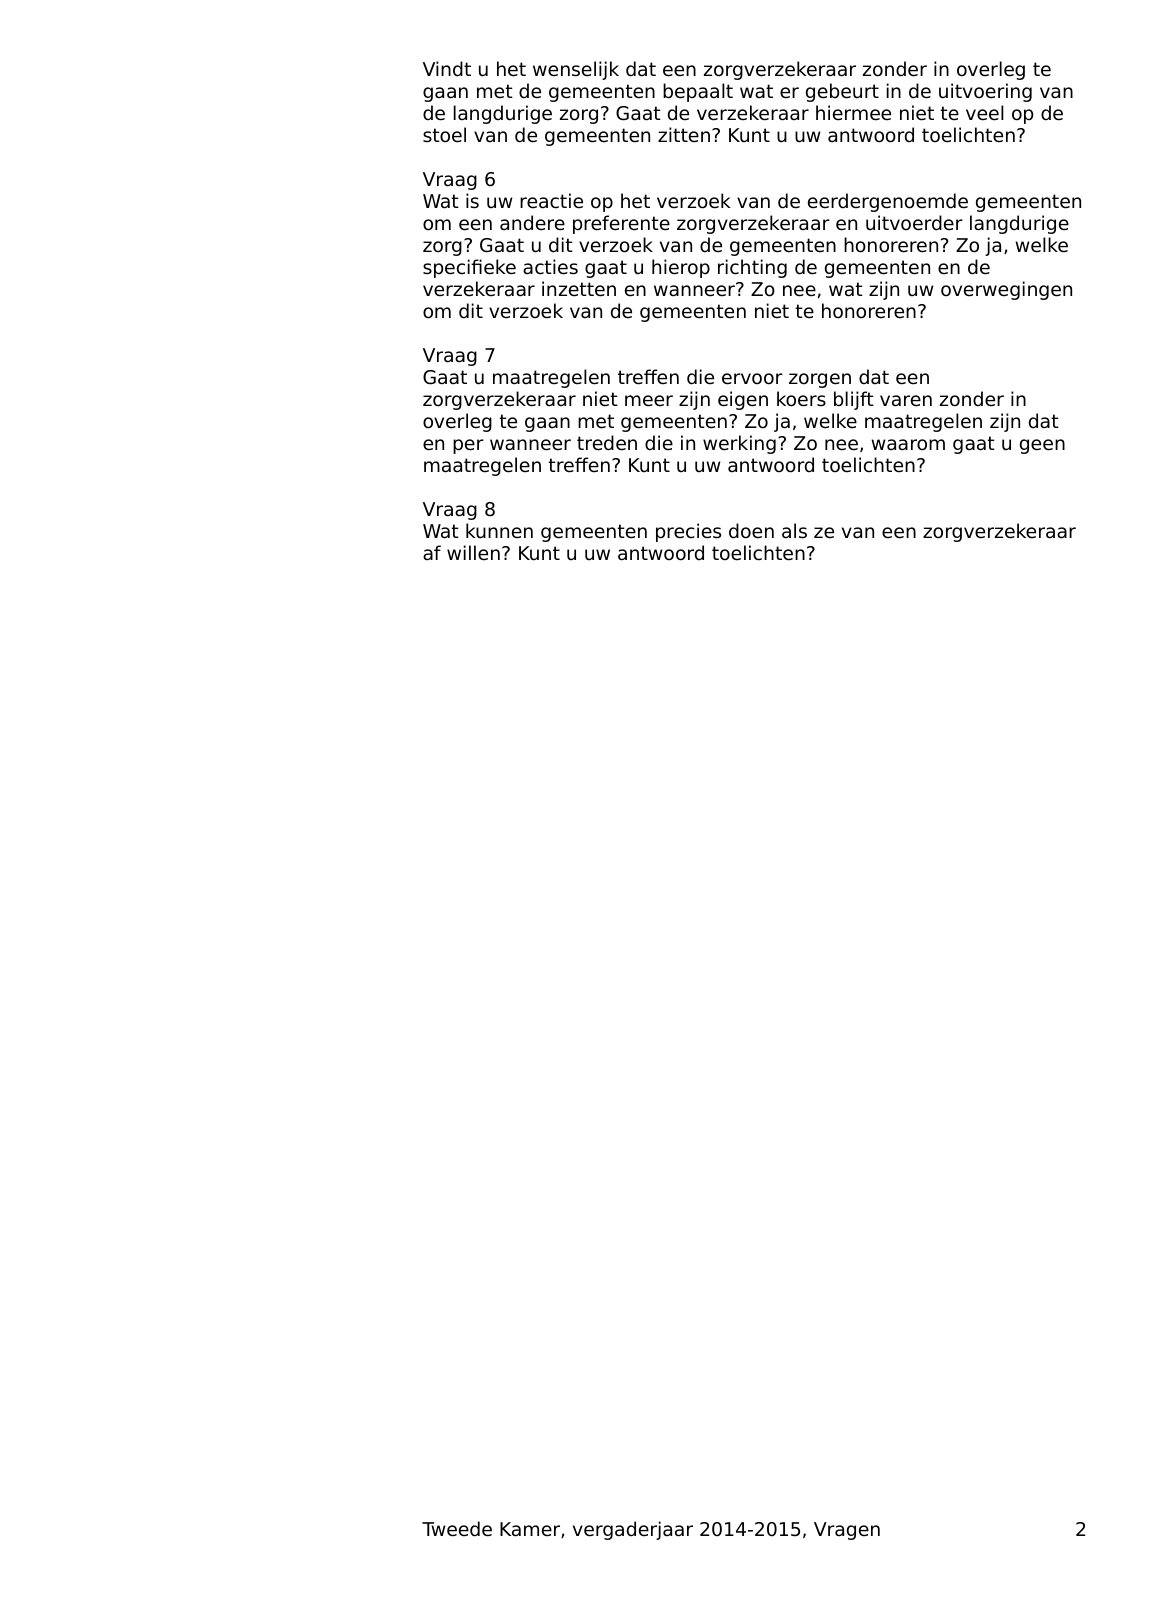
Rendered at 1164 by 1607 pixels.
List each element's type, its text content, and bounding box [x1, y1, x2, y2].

text Wat is uw reactie op het verzoek van de eerdergenoemde gemeenten om een andere preferente zorgverzekeraar en uitvoerder langdurige zorg? Gaat u dit verzoek van de gemeenten honoreren? Zo ja, welke specifieke acties gaat u hierop richting de gemeenten en de verzekeraar inzetten en wanneer? Zo nee, wat zijn uw overwegingen om dit verzoek van de gemeenten niet te honoreren? [422, 191, 1087, 323]
text Vraag 6 [422, 169, 1087, 191]
text Vraag 8 [422, 499, 1087, 521]
text Vraag 7 [422, 345, 1087, 367]
text Gaat u maatregelen treffen die ervoor zorgen dat een zorgverzekeraar niet meer zijn eigen koers blijft varen zonder in overleg te gaan met gemeenten? Zo ja, welke maatregelen zijn dat en per wanneer treden die in werking? Zo nee, waarom gaat u geen maatregelen treffen? Kunt u uw antwoord toelichten? [422, 367, 1087, 477]
text Vindt u het wenselijk dat een zorgverzekeraar zonder in overleg te gaan met de gemeenten bepaalt wat er gebeurt in de uitvoering van de langdurige zorg? Gaat de verzekeraar hiermee niet te veel op de stoel van de gemeenten zitten? Kunt u uw antwoord toelichten? [422, 59, 1087, 147]
text Wat kunnen gemeenten precies doen als ze van een zorgverzekeraar af willen? Kunt u uw antwoord toelichten? [422, 521, 1087, 565]
